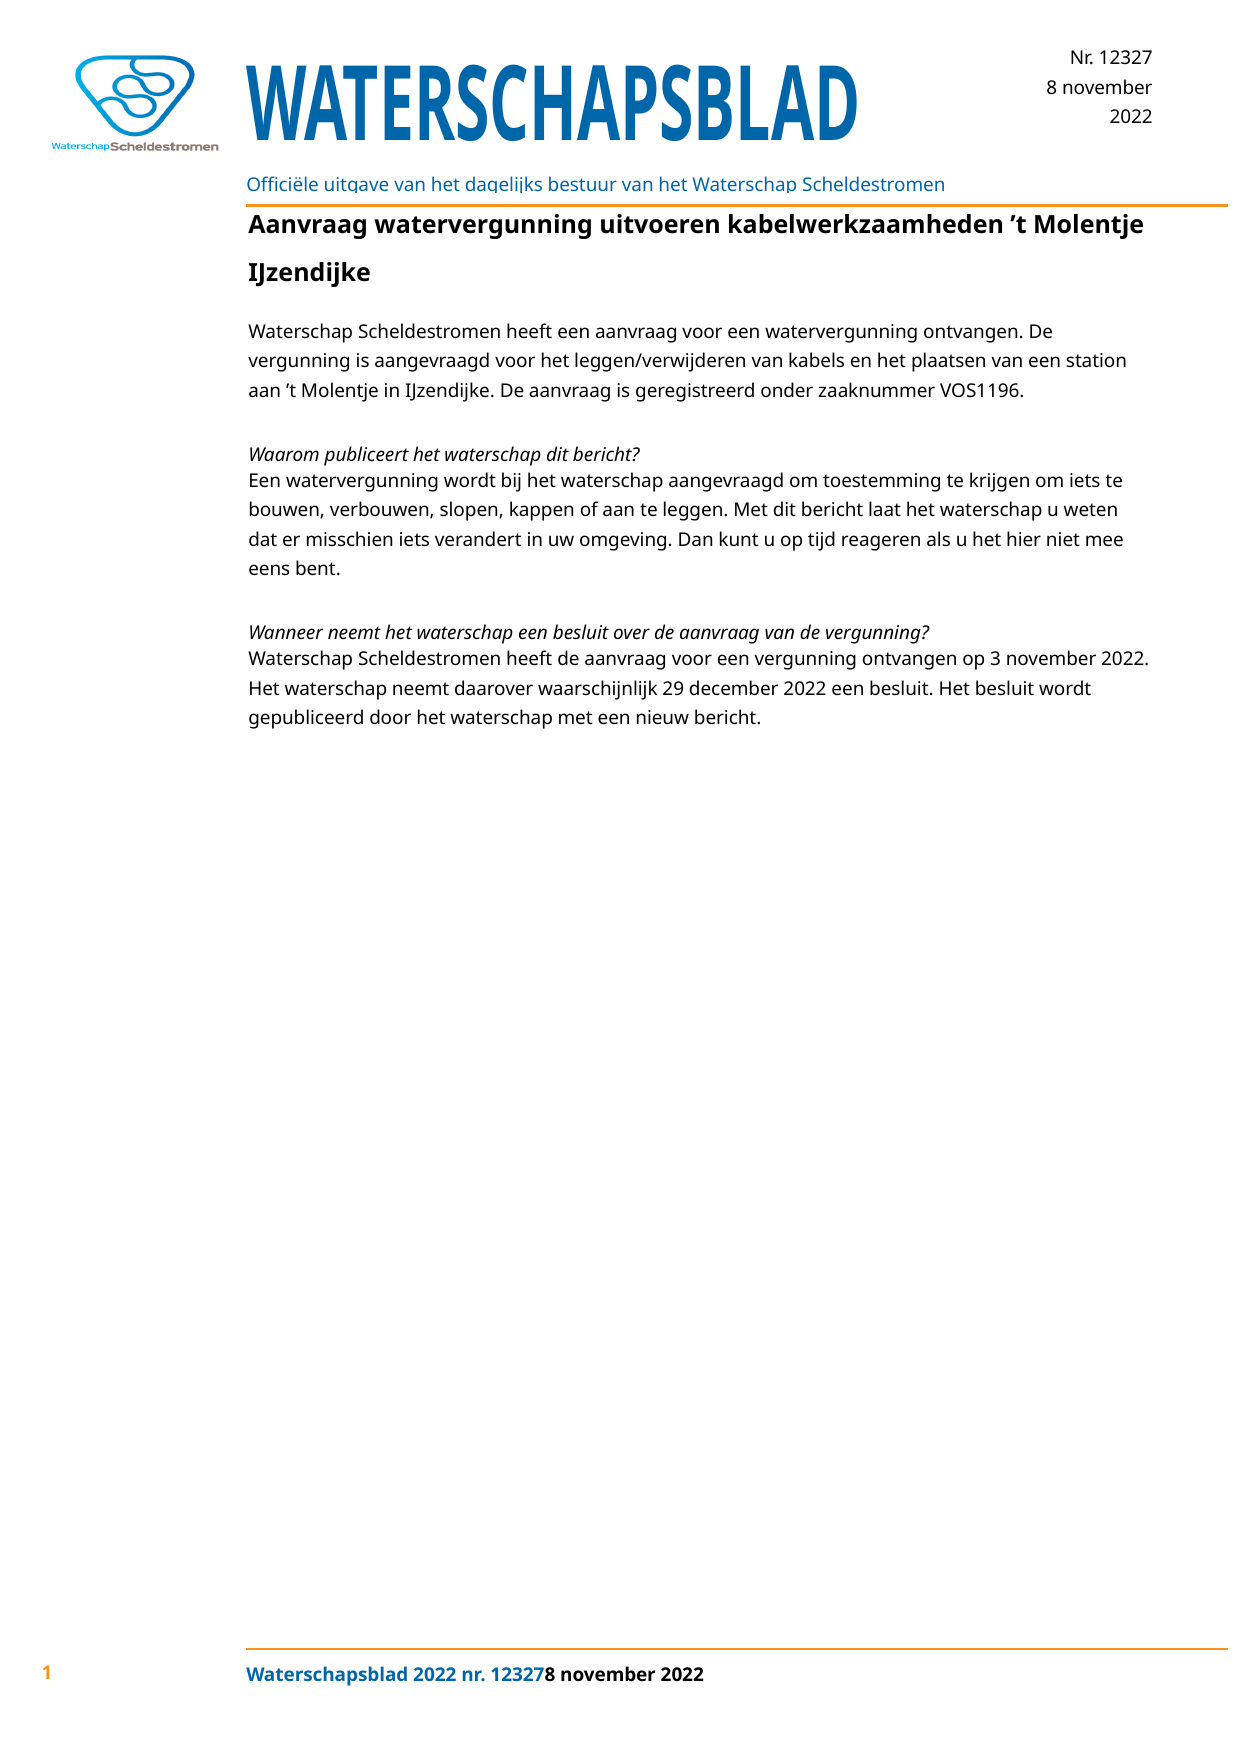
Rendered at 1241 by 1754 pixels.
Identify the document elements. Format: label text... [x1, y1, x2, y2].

text Aanvraag watervergunning uitvoeren kabelwerkzaamheden ’t Molentje IJzendijke [248, 207, 1152, 288]
text Wanneer neemt het waterschap een besluit over de aanvraag van de vergunning? [248, 619, 1152, 645]
text Waterschap Scheldestromen heeft de aanvraag voor een vergunning ontvangen op 3 november 2022. Het waterschap neemt daarover waarschijnlijk 29 december 2022 een besluit. Het besluit wordt gepubliceerd door het waterschap met een nieuw bericht. [248, 645, 1152, 730]
text Waarom publiceert het waterschap dit bericht? [248, 441, 1152, 467]
picture [41, 47, 231, 172]
text Een watervergunning wordt bij het waterschap aangevraagd om toestemming te krijgen om iets te bouwen, verbouwen, slopen, kappen of aan te leggen. Met dit bericht laat het waterschap u weten dat er misschien iets verandert in uw omgeving. Dan kunt u op tijd reageren als u het hier niet mee eens bent. [248, 467, 1152, 581]
text Waterschap Scheldestromen heeft een aanvraag voor een watervergunning ontvangen. De vergunning is aangevraagd voor het leggen/verwijderen van kabels en het plaatsen van een station aan ’t Molentje in IJzendijke. De aanvraag is geregistreerd onder zaaknummer VOS1196. [248, 318, 1152, 403]
